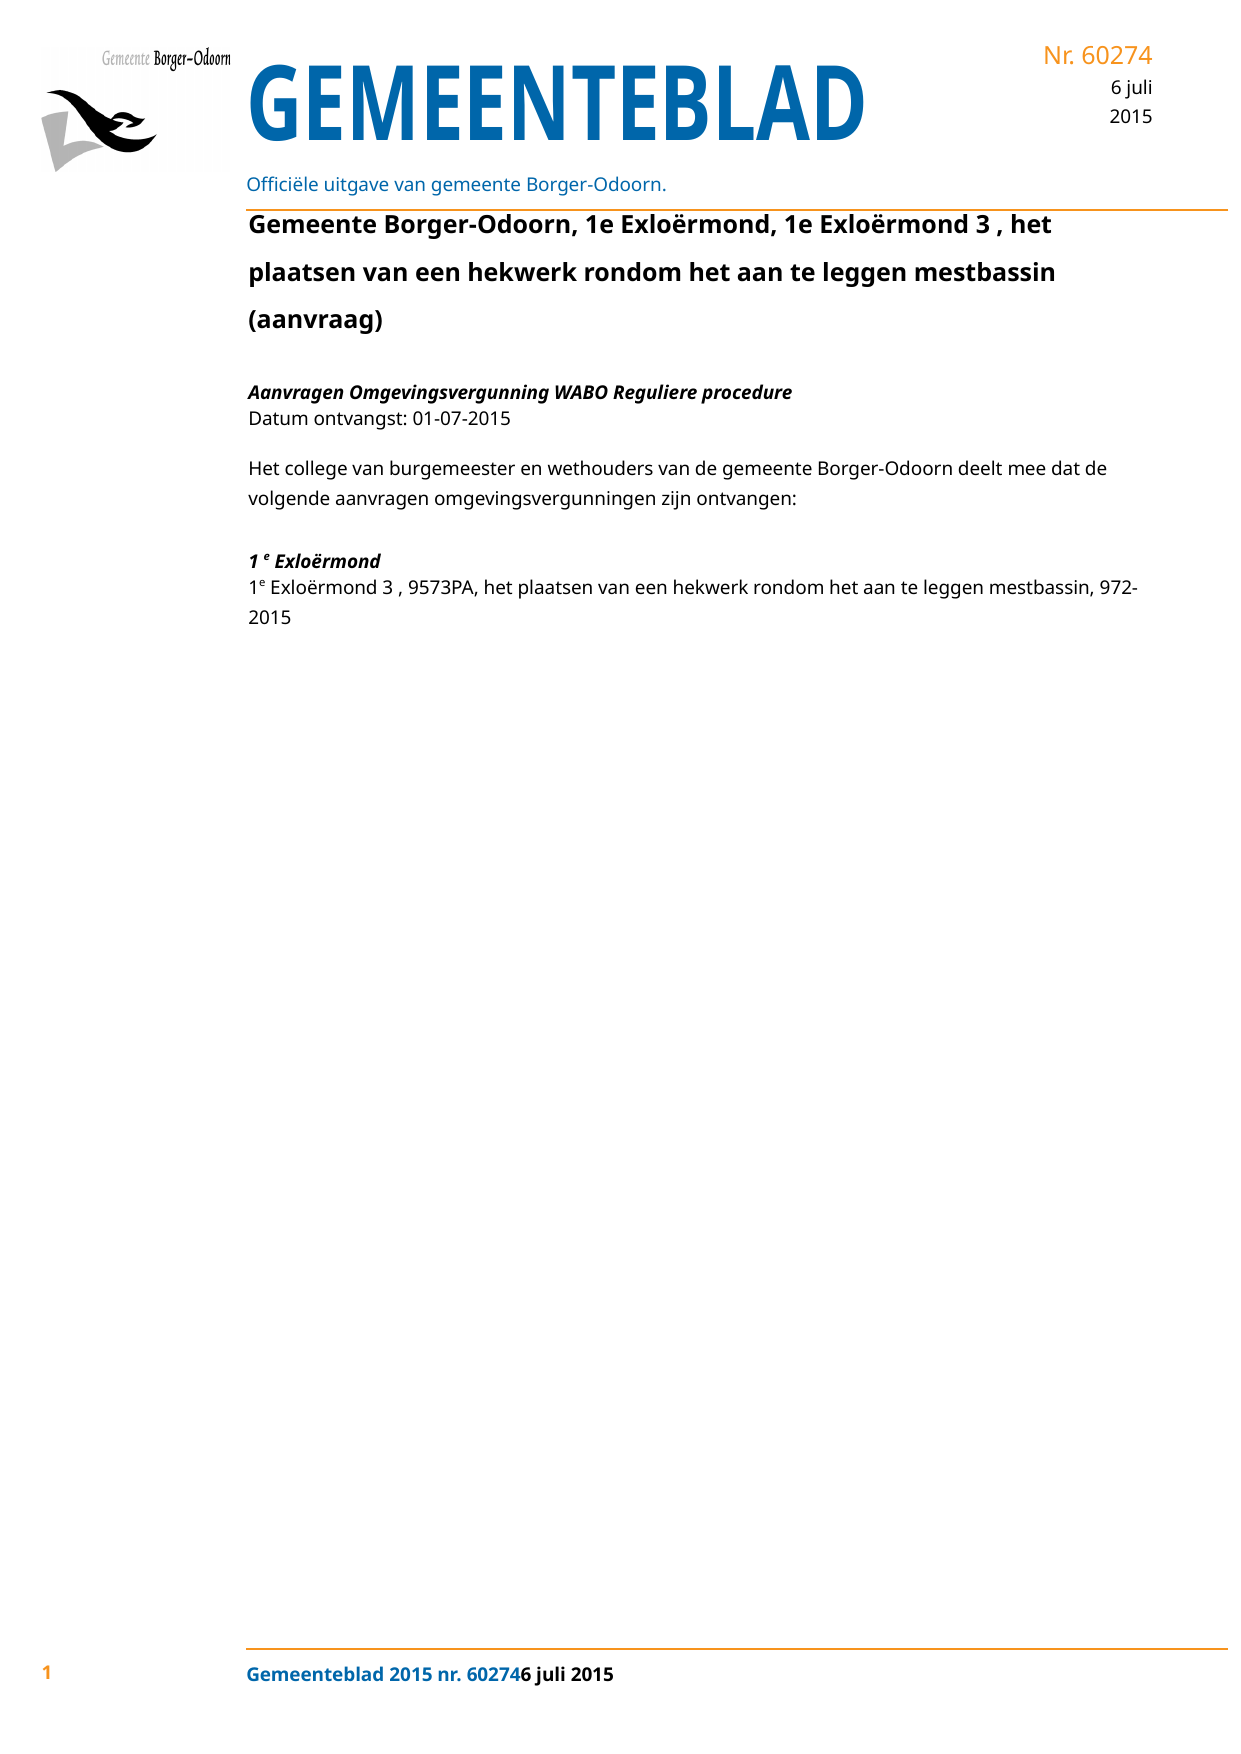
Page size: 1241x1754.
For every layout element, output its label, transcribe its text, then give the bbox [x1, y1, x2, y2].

text Gemeente Borger-Odoorn, 1e Exloërmond, 1e Exloërmond 3 , het plaatsen van een hekwerk rondom het aan te leggen mestbassin (aanvraag) [248, 211, 1152, 336]
text 1e Exloërmond 3 , 9573PA, het plaatsen van een hekwerk rondom het aan te leggen mestbassin, 972-2015 [248, 574, 1152, 630]
text 1 e Exloërmond [248, 549, 1152, 574]
picture [41, 47, 231, 172]
text Datum ontvangst: 01-07-2015 [248, 405, 1152, 431]
text Het college van burgemeester en wethouders van de gemeente Borger-Odoorn deelt mee dat de volgende aanvragen omgevingsvergunningen zijn ontvangen: [248, 455, 1152, 511]
text Aanvragen Omgevingsvergunning WABO Reguliere procedure [248, 379, 1152, 405]
